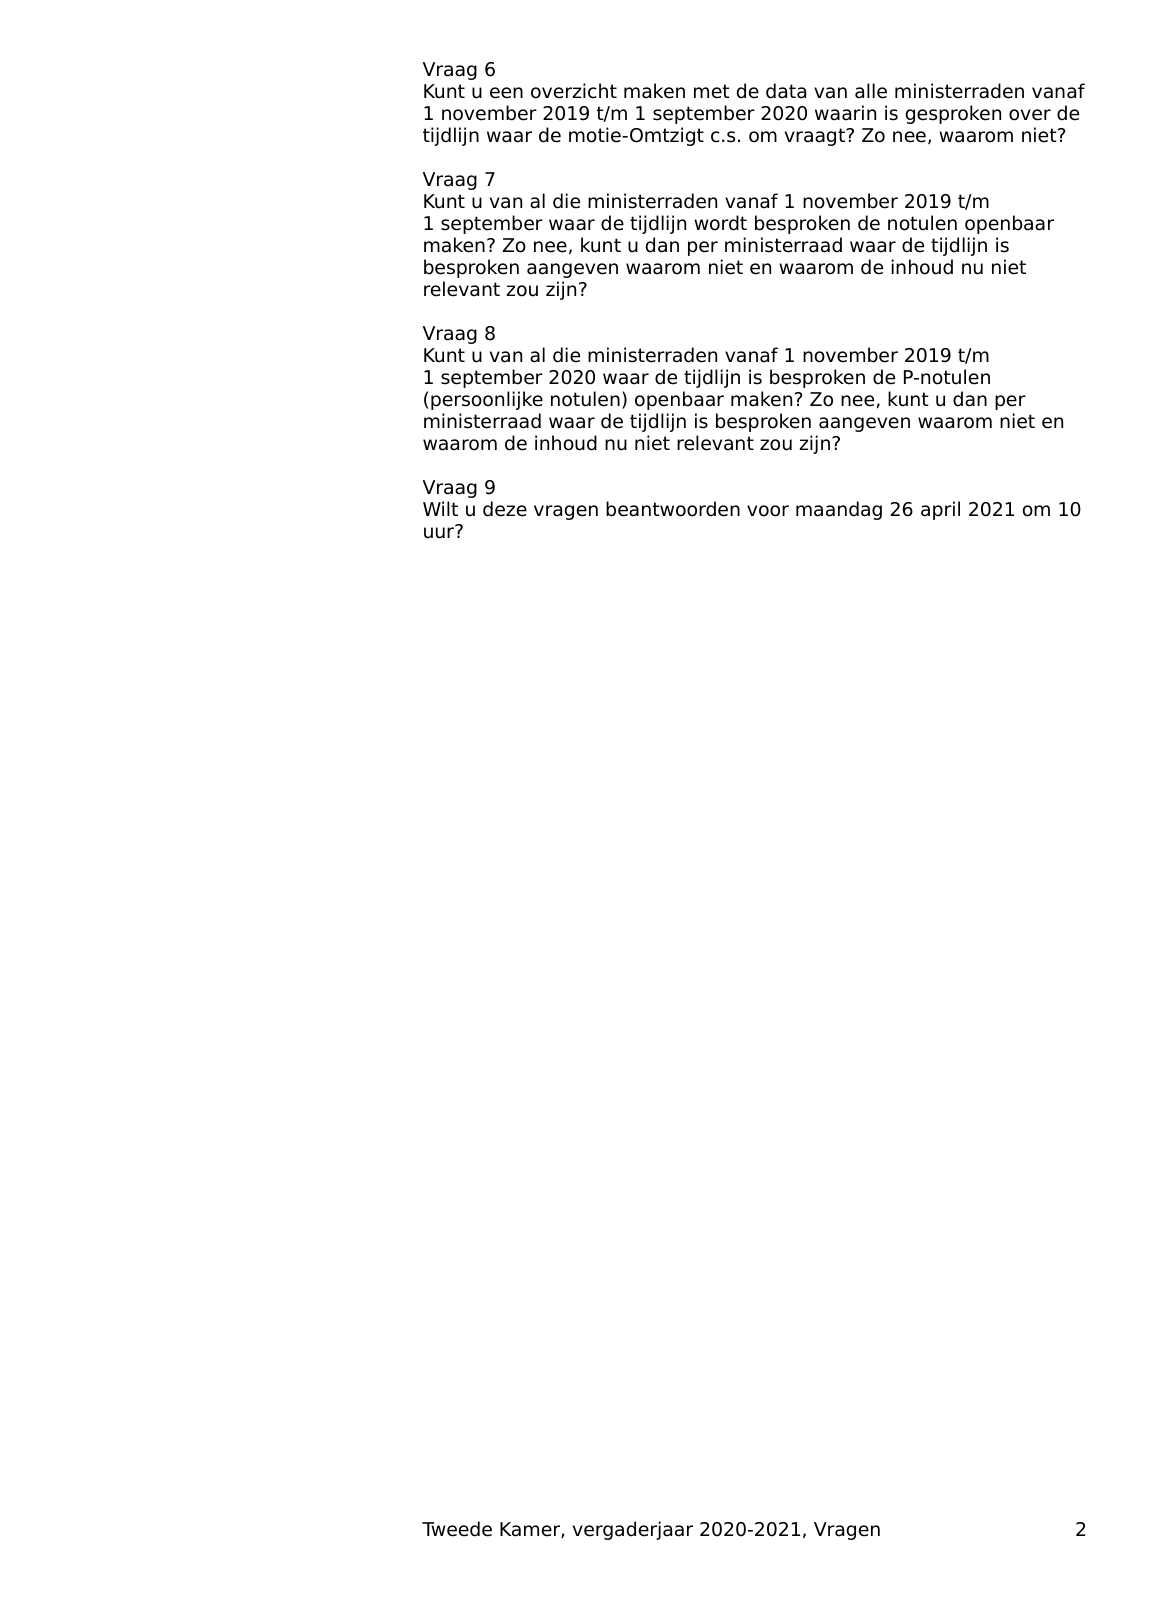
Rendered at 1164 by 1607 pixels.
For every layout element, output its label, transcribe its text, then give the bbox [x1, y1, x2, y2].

text Vraag 8 [422, 323, 1087, 345]
text Kunt u een overzicht maken met de data van alle ministerraden vanaf 1 november 2019 t/m 1 september 2020 waarin is gesproken over de tijdlijn waar de motie-Omtzigt c.s. om vraagt? Zo nee, waarom niet? [422, 81, 1087, 147]
text Kunt u van al die ministerraden vanaf 1 november 2019 t/m 1 september 2020 waar de tijdlijn is besproken de P-notulen (persoonlijke notulen) openbaar maken? Zo nee, kunt u dan per ministerraad waar de tijdlijn is besproken aangeven waarom niet en waarom de inhoud nu niet relevant zou zijn? [422, 345, 1087, 455]
text Vraag 6 [422, 59, 1087, 81]
text Kunt u van al die ministerraden vanaf 1 november 2019 t/m 1 september waar de tijdlijn wordt besproken de notulen openbaar maken? Zo nee, kunt u dan per ministerraad waar de tijdlijn is besproken aangeven waarom niet en waarom de inhoud nu niet relevant zou zijn? [422, 191, 1087, 301]
text Wilt u deze vragen beantwoorden voor maandag 26 april 2021 om 10 uur? [422, 499, 1087, 543]
text Vraag 7 [422, 169, 1087, 191]
text Vraag 9 [422, 477, 1087, 499]
